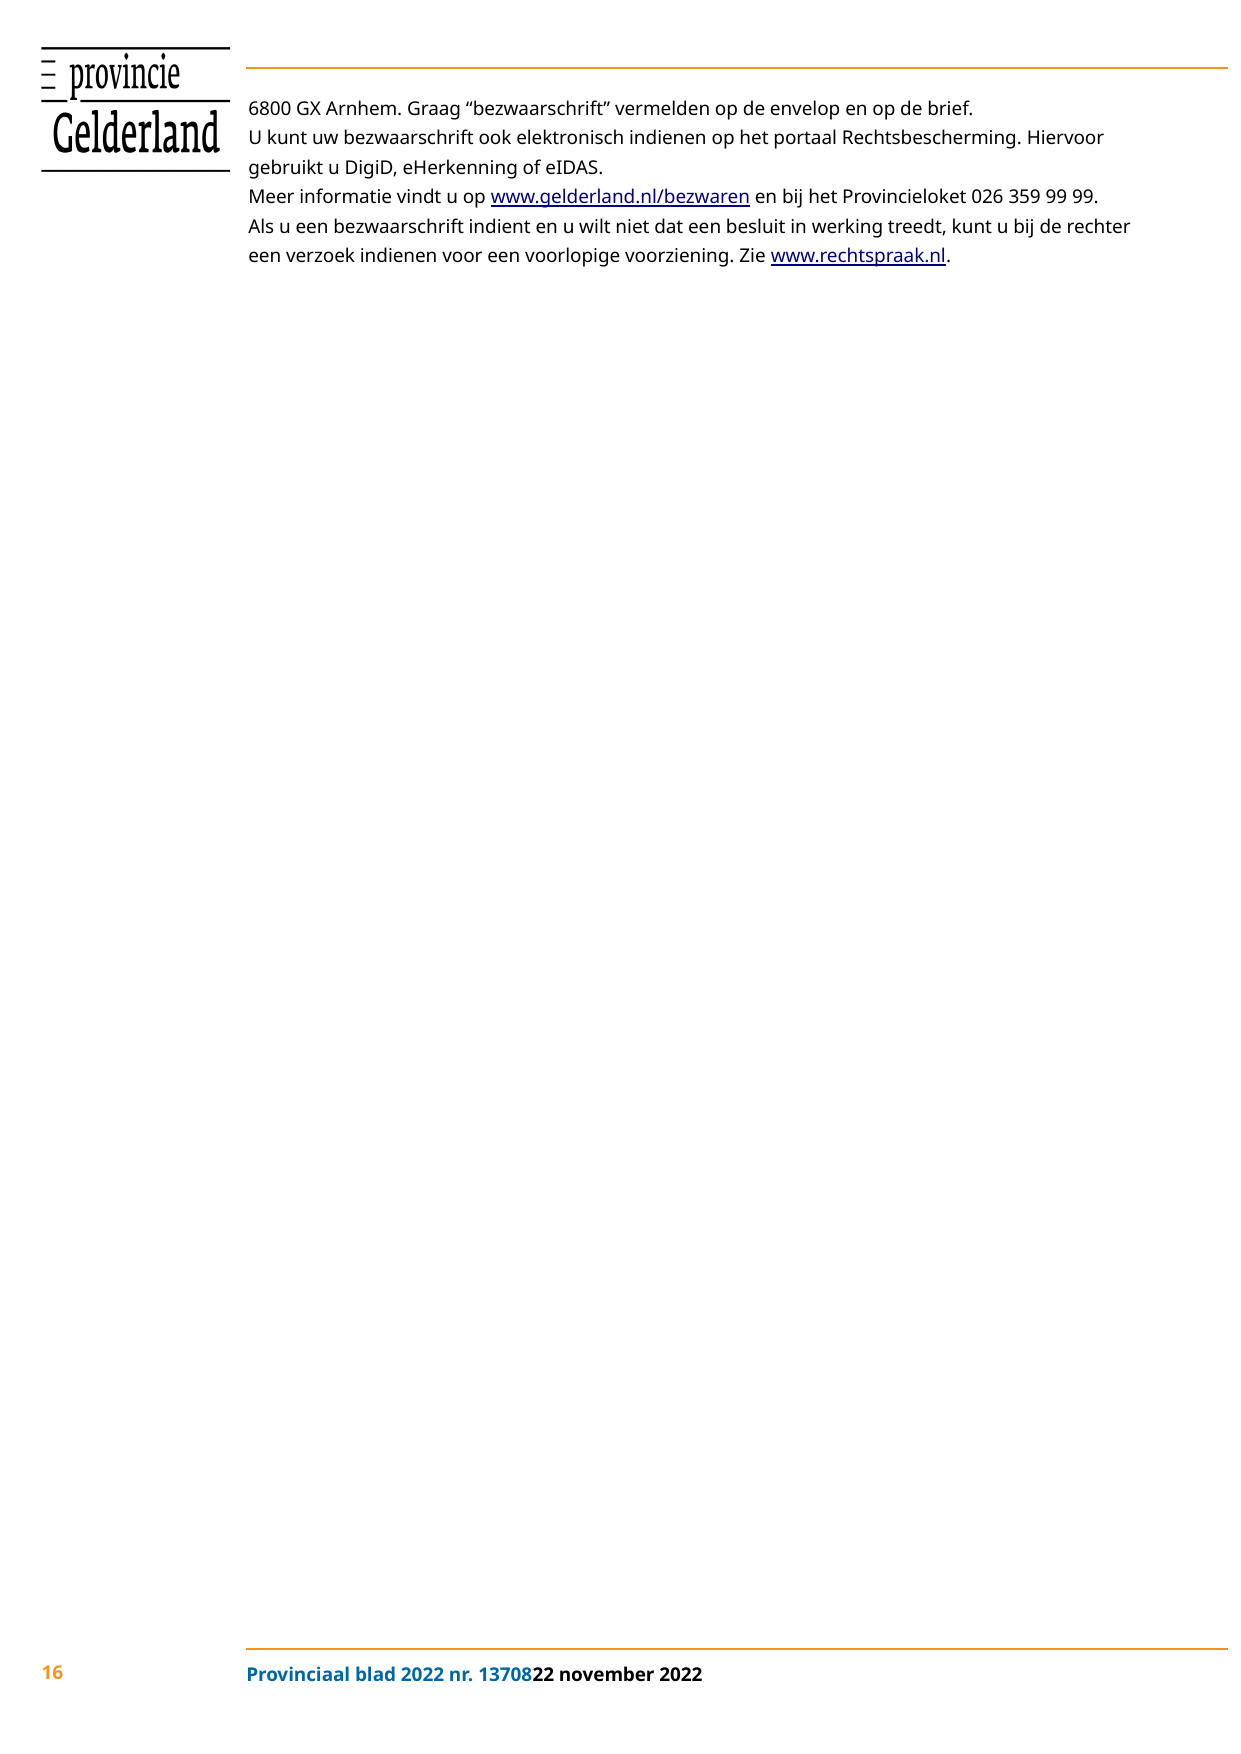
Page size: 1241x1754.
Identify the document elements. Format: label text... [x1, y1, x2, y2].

text Als u een bezwaarschrift indient en u wilt niet dat een besluit in werking treedt, kunt u bij de rechter een verzoek indienen voor een voorlopige voorziening. Zie www.rechtspraak.nl. [248, 213, 1152, 268]
text U kunt uw bezwaarschrift ook elektronisch indienen op het portaal Rechtsbescherming. Hiervoor gebruikt u DigiD, eHerkenning of eIDAS. [248, 124, 1152, 180]
picture [41, 47, 231, 172]
text 6800 GX Arnhem. Graag “bezwaarschrift” vermelden op de envelop en op de brief. [248, 95, 1152, 121]
text Meer informatie vindt u op www.gelderland.nl/bezwaren en bij het Provincieloket 026 359 99 99. [248, 183, 1152, 209]
